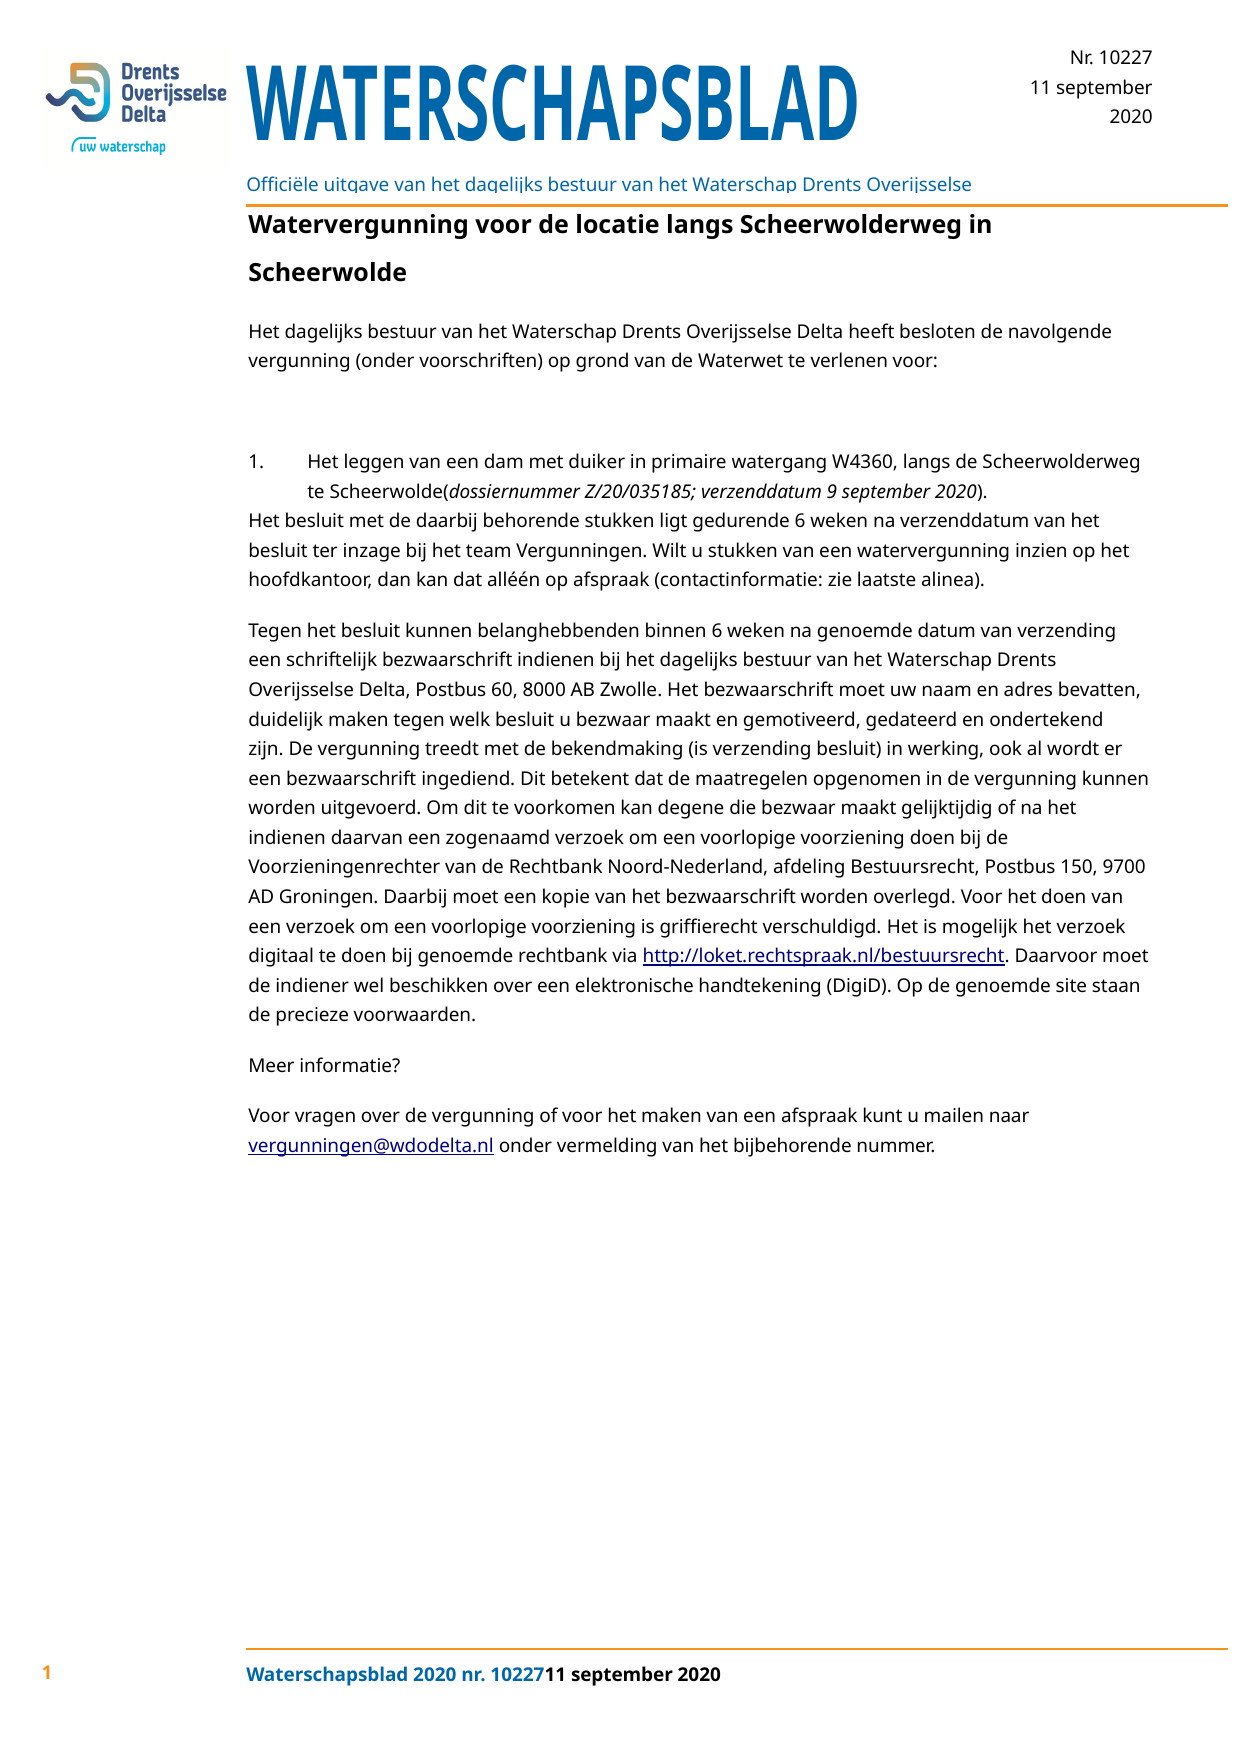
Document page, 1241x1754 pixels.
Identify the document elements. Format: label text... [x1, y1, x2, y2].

text Het dagelijks bestuur van het Waterschap Drents Overijsselse Delta heeft besloten de navolgende vergunning (onder voorschriften) op grond van de Waterwet te verlenen voor: [248, 318, 1152, 373]
text Watervergunning voor de locatie langs Scheerwolderweg in Scheerwolde [248, 207, 1152, 288]
text Het besluit met de daarbij behorende stukken ligt gedurende 6 weken na verzenddatum van het besluit ter inzage bij het team Vergunningen. Wilt u stukken van een watervergunning inzien op het hoofdkantoor, dan kan dat alléén op afspraak (contactinformatie: zie laatste alinea). [248, 507, 1152, 592]
text Meer informatie? [248, 1052, 1152, 1078]
text Tegen het besluit kunnen belanghebbenden binnen 6 weken na genoemde datum van verzending een schriftelijk bezwaarschrift indienen bij het dagelijks bestuur van het Waterschap Drents Overijsselse Delta, Postbus 60, 8000 AB Zwolle. Het bezwaarschrift moet uw naam en adres bevatten, duidelijk maken tegen welk besluit u bezwaar maakt en gemotiveerd, gedateerd en ondertekend zijn. De vergunning treedt met de bekendmaking (is verzending besluit) in werking, ook al wordt er een bezwaarschrift ingediend. Dit betekent dat de maatregelen opgenomen in de vergunning kunnen worden uitgevoerd. Om dit te voorkomen kan degene die bezwaar maakt gelijktijdig of na het indienen daarvan een zogenaamd verzoek om een voorlopige voorziening doen bij de Voorzieningenrechter van de Rechtbank Noord-Nederland, afdeling Bestuursrecht, Postbus 150, 9700 AD Groningen. Daarbij moet een kopie van het bezwaarschrift worden overlegd. Voor het doen van een verzoek om een voorlopige voorziening is griffierecht verschuldigd. Het is mogelijk het verzoek digitaal te doen bij genoemde rechtbank via http://loket.rechtspraak.nl/bestuursrecht. Daarvoor moet de indiener wel beschikken over een elektronische handtekening (DigiD). Op de genoemde site staan de precieze voorwaarden. [248, 617, 1152, 1027]
list Het leggen van een dam met duiker in primaire watergang W4360, langs de Scheerwolderweg te Scheerwolde(dossiernummer Z/20/035185; verzenddatum 9 september 2020). [248, 448, 1152, 504]
picture [41, 47, 231, 172]
text Voor vragen over de vergunning of voor het maken van een afspraak kunt u mailen naar vergunningen@wdodelta.nl onder vermelding van het bijbehorende nummer. [248, 1102, 1152, 1158]
